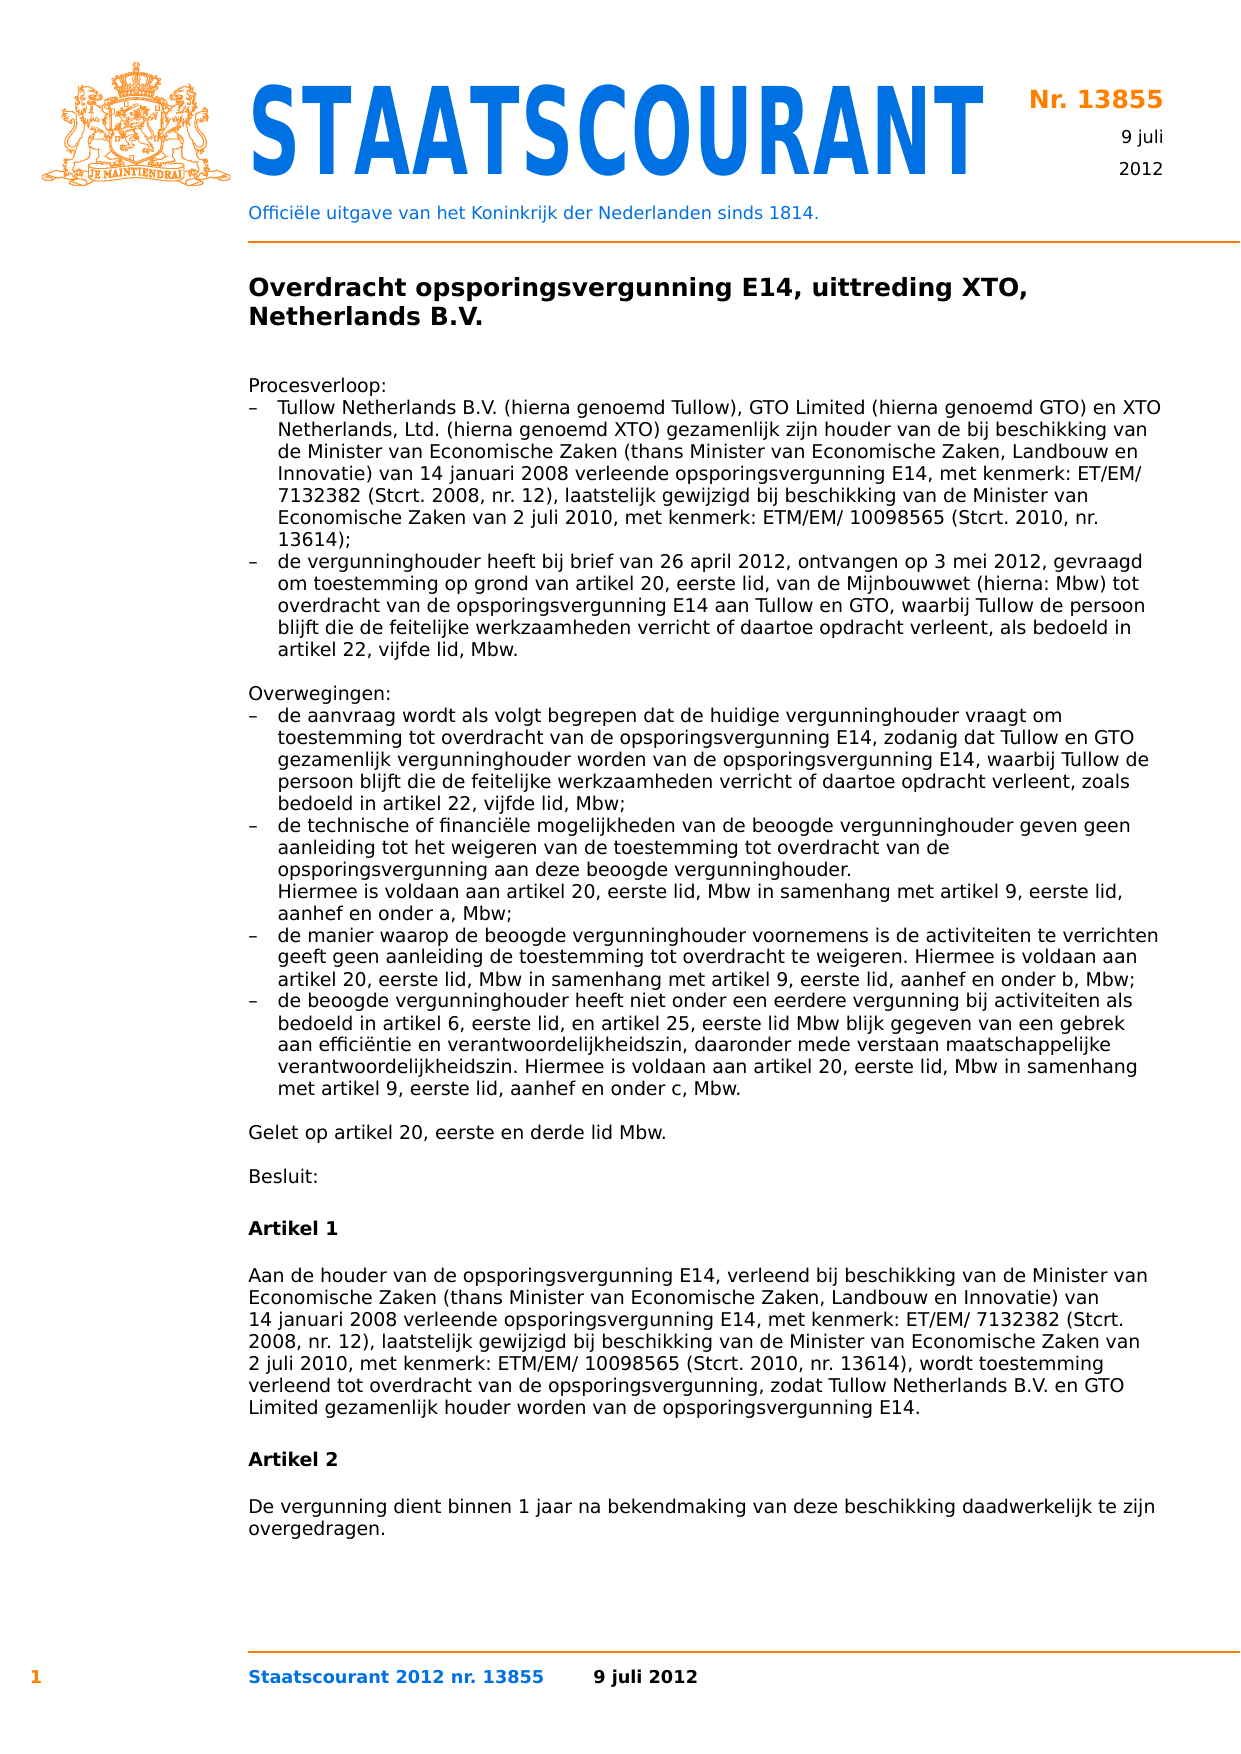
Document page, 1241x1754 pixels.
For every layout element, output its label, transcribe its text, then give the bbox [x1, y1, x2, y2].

table_cell Officiële uitgave van het Koninkrijk der Nederlanden sinds 1814. [248, 203, 1240, 241]
text De vergunning dient binnen 1 jaar na bekendmaking van deze beschikking daadwerkelijk te zijn overgedragen. [248, 1496, 1163, 1540]
text – Tullow Netherlands B.V. (hierna genoemd Tullow), GTO Limited (hierna genoemd GTO) en XTO Netherlands, Ltd. (hierna genoemd XTO) gezamenlijk zijn houder van de bij beschikking van de Minister van Economische Zaken (thans Minister van Economische Zaken, Landbouw en Innovatie) van 14 januari 2008 verleende opsporingsvergunning E14, met kenmerk: ET/EM/ 7132382 (Stcrt. 2008, nr. 12), laatstelijk gewijzigd bij beschikking van de Minister van Economische Zaken van 2 juli 2010, met kenmerk: ETM/EM/ 10098565 (Stcrt. 2010, nr. 13614); [248, 397, 1163, 551]
text Besluit: [248, 1166, 1163, 1188]
table_header Nr. 13855 [998, 62, 1240, 121]
text Procesverloop: [248, 375, 1163, 397]
text – de beoogde vergunninghouder heeft niet onder een eerdere vergunning bij activiteiten als bedoeld in artikel 6, eerste lid, en artikel 25, eerste lid Mbw blijk gegeven van een gebrek aan efficiëntie en verantwoordelijkheidszin, daaronder mede verstaan maatschappelijke verantwoordelijkheidszin. Hiermee is voldaan aan artikel 20, eerste lid, Mbw in samenhang met artikel 9, eerste lid, aanhef en onder c, Mbw. [248, 990, 1163, 1100]
text – de technische of financiële mogelijkheden van de beoogde vergunninghouder geven geen aanleiding tot het weigeren van de toestemming tot overdracht van de opsporingsvergunning aan deze beoogde vergunninghouder. [248, 814, 1163, 881]
text – de manier waarop de beoogde vergunninghouder voornemens is de activiteiten te verrichten geeft geen aanleiding de toestemming tot overdracht te weigeren. Hiermee is voldaan aan artikel 20, eerste lid, Mbw in samenhang met artikel 9, eerste lid, aanhef en onder b, Mbw; [248, 924, 1163, 990]
table_cell 2012 [998, 153, 1240, 203]
text Overwegingen: [248, 683, 1163, 705]
table_cell 9 juli [998, 121, 1240, 153]
text Hiermee is voldaan aan artikel 20, eerste lid, Mbw in samenhang met artikel 9, eerste lid, aanhef en onder a, Mbw; [277, 881, 1163, 924]
table_header [25, 62, 248, 241]
picture [41, 62, 231, 186]
table_header STAATSCOURANT [248, 62, 998, 203]
text Aan de houder van de opsporingsvergunning E14, verleend bij beschikking van de Minister van Economische Zaken (thans Minister van Economische Zaken, Landbouw en Innovatie) van 14 januari 2008 verleende opsporingsvergunning E14, met kenmerk: ET/EM/ 7132382 (Stcrt. 2008, nr. 12), laatstelijk gewijzigd bij beschikking van de Minister van Economische Zaken van 2 juli 2010, met kenmerk: ETM/EM/ 10098565 (Stcrt. 2010, nr. 13614), wordt toestemming verleend tot overdracht van de opsporingsvergunning, zodat Tullow Netherlands B.V. en GTO Limited gezamenlijk houder worden van de opsporingsvergunning E14. [248, 1265, 1163, 1419]
text – de vergunninghouder heeft bij brief van 26 april 2012, ontvangen op 3 mei 2012, gevraagd om toestemming op grond van artikel 20, eerste lid, van de Mijnbouwwet (hierna: Mbw) tot overdracht van de opsporingsvergunning E14 aan Tullow en GTO, waarbij Tullow de persoon blijft die de feitelijke werkzaamheden verricht of daartoe opdracht verleent, als bedoeld in artikel 22, vijfde lid, Mbw. [248, 551, 1163, 661]
text Gelet op artikel 20, eerste en derde lid Mbw. [248, 1122, 1163, 1144]
subtitle Artikel 1 [248, 1218, 1163, 1240]
subtitle Artikel 2 [248, 1449, 1163, 1471]
text – de aanvraag wordt als volgt begrepen dat de huidige vergunninghouder vraagt om toestemming tot overdracht van de opsporingsvergunning E14, zodanig dat Tullow en GTO gezamenlijk vergunninghouder worden van de opsporingsvergunning E14, waarbij Tullow de persoon blijft die de feitelijke werkzaamheden verricht of daartoe opdracht verleent, zoals bedoeld in artikel 22, vijfde lid, Mbw; [248, 705, 1163, 814]
subtitle Overdracht opsporingsvergunning E14, uittreding XTO, Netherlands B.V. [248, 273, 1163, 331]
